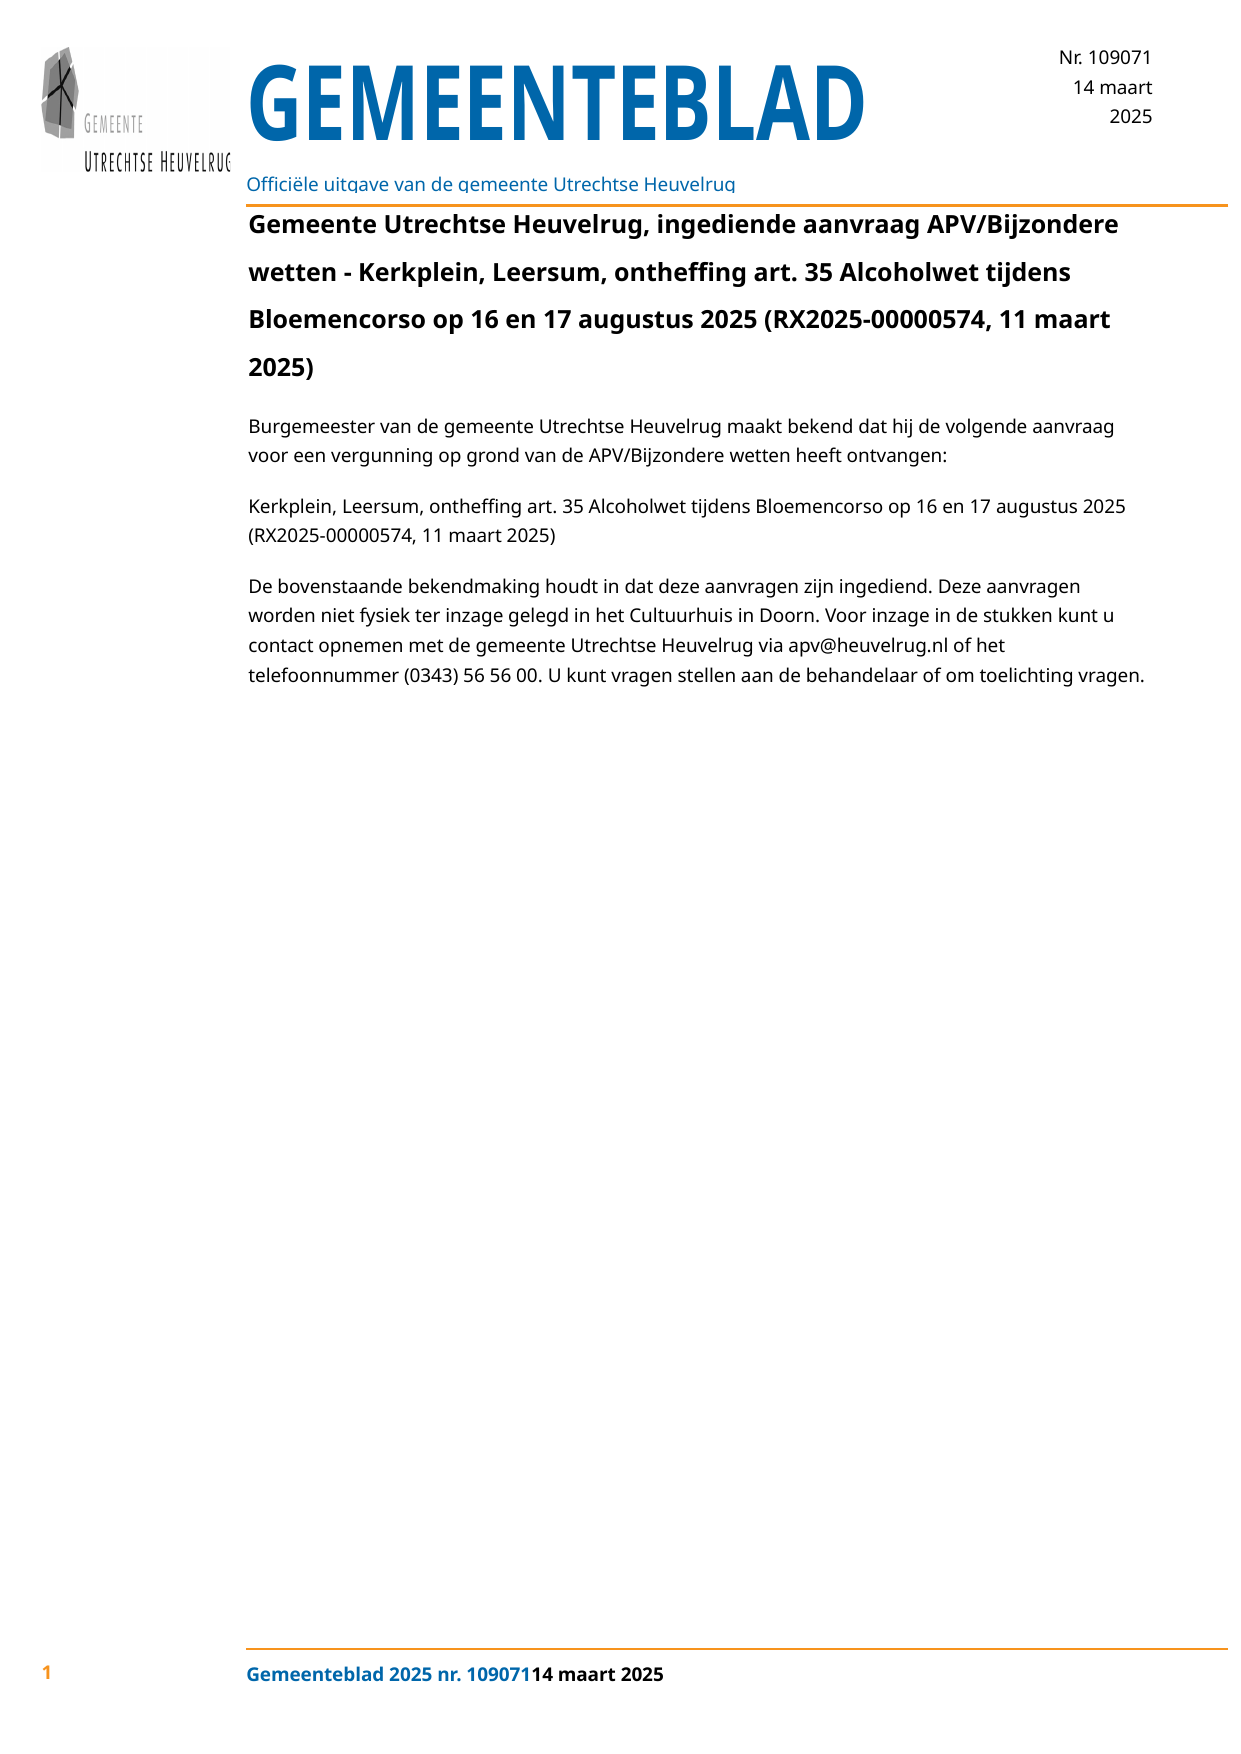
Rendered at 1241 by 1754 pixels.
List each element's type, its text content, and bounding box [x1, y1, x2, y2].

text Burgemeester van de gemeente Utrechtse Heuvelrug maakt bekend dat hij de volgende aanvraag voor een vergunning op grond van de APV/Bijzondere wetten heeft ontvangen: [248, 413, 1152, 468]
text Gemeente Utrechtse Heuvelrug, ingediende aanvraag APV/Bijzondere wetten - Kerkplein, Leersum, ontheffing art. 35 Alcoholwet tijdens Bloemencorso op 16 en 17 augustus 2025 (RX2025-00000574, 11 maart 2025) [248, 207, 1152, 384]
picture [41, 47, 231, 172]
text Kerkplein, Leersum, ontheffing art. 35 Alcoholwet tijdens Bloemencorso op 16 en 17 augustus 2025 (RX2025-00000574, 11 maart 2025) [248, 493, 1152, 548]
text De bovenstaande bekendmaking houdt in dat deze aanvragen zijn ingediend. Deze aanvragen worden niet fysiek ter inzage gelegd in het Cultuurhuis in Doorn. Voor inzage in de stukken kunt u contact opnemen met de gemeente Utrechtse Heuvelrug via apv@heuvelrug.nl of het telefoonnummer (0343) 56 56 00. U kunt vragen stellen aan de behandelaar of om toelichting vragen. [248, 573, 1152, 688]
